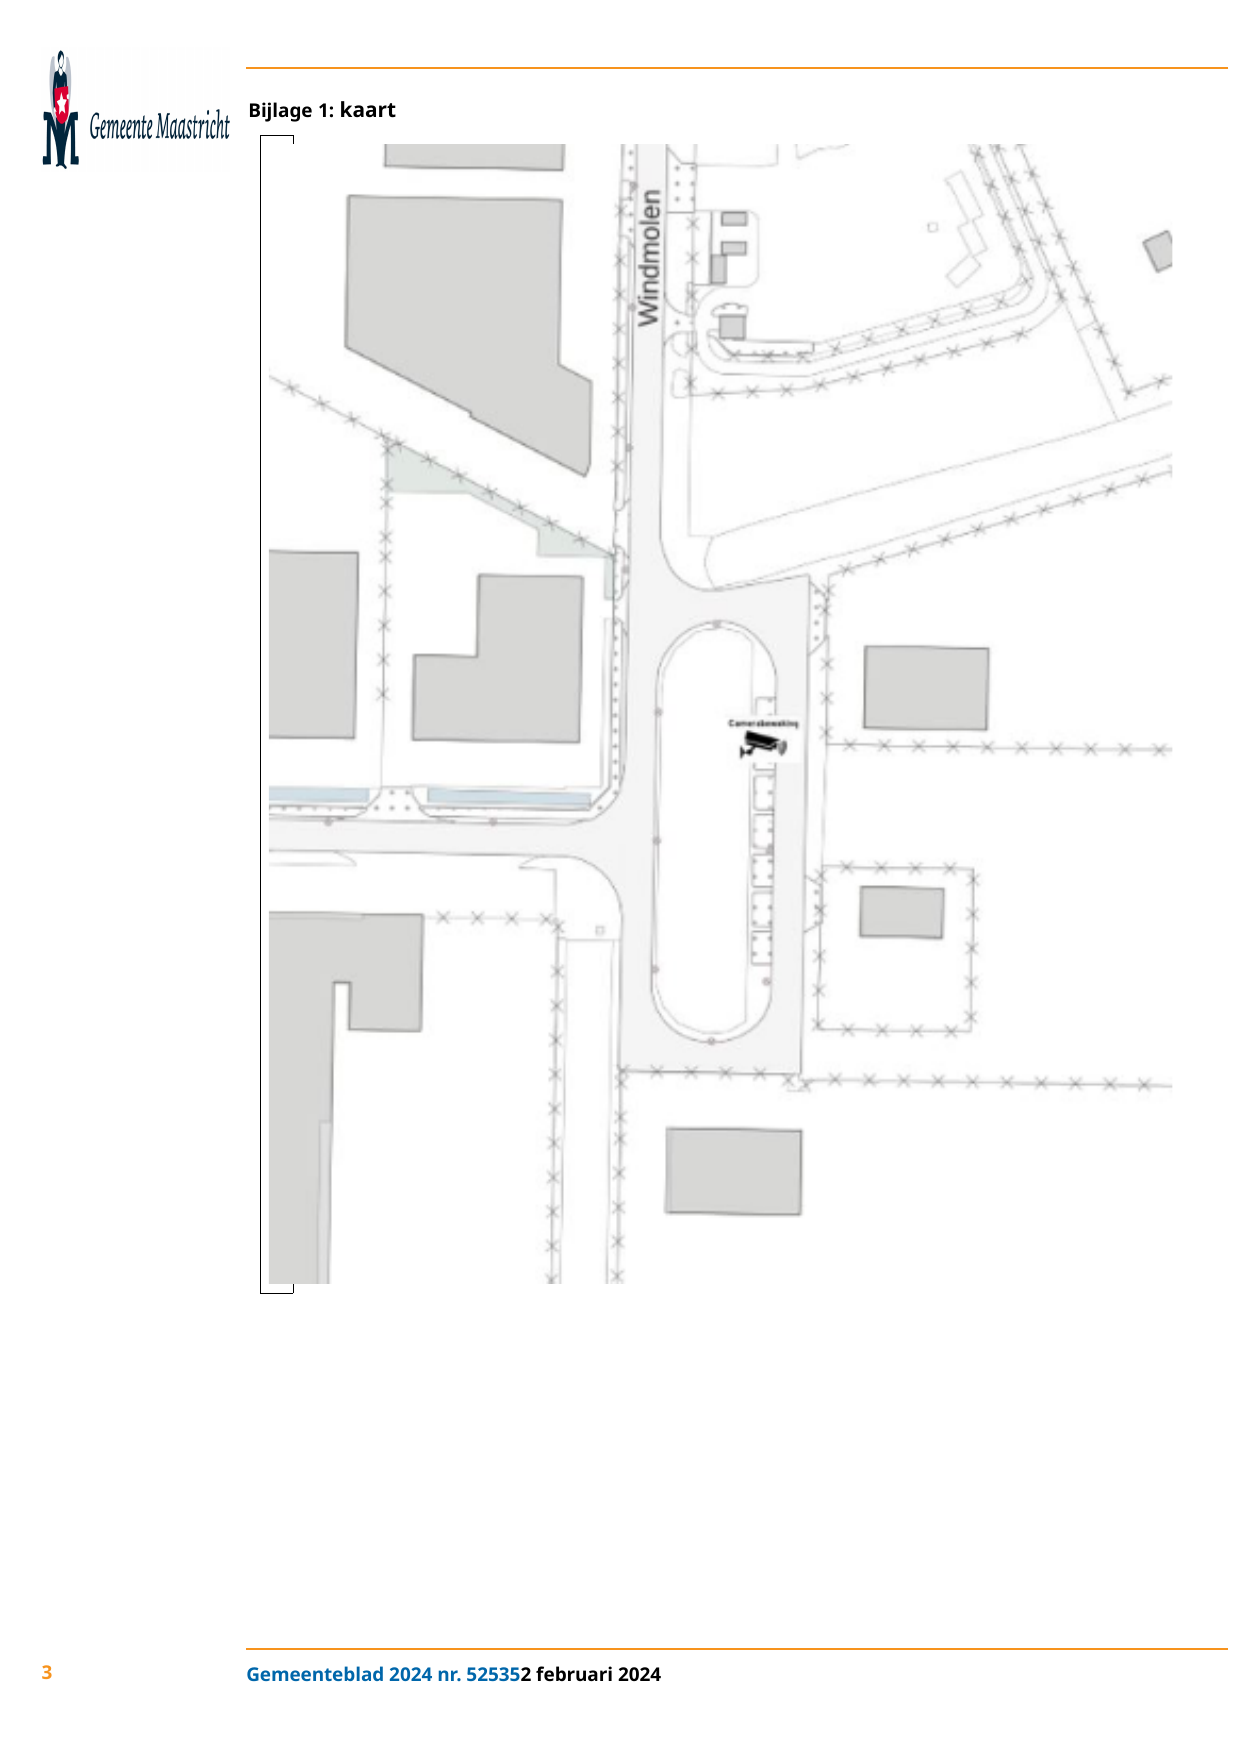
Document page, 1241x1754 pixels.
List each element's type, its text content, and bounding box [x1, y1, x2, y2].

picture [41, 47, 231, 172]
picture [268, 144, 1173, 1284]
text Bijlage 1: kaart [248, 95, 1152, 123]
